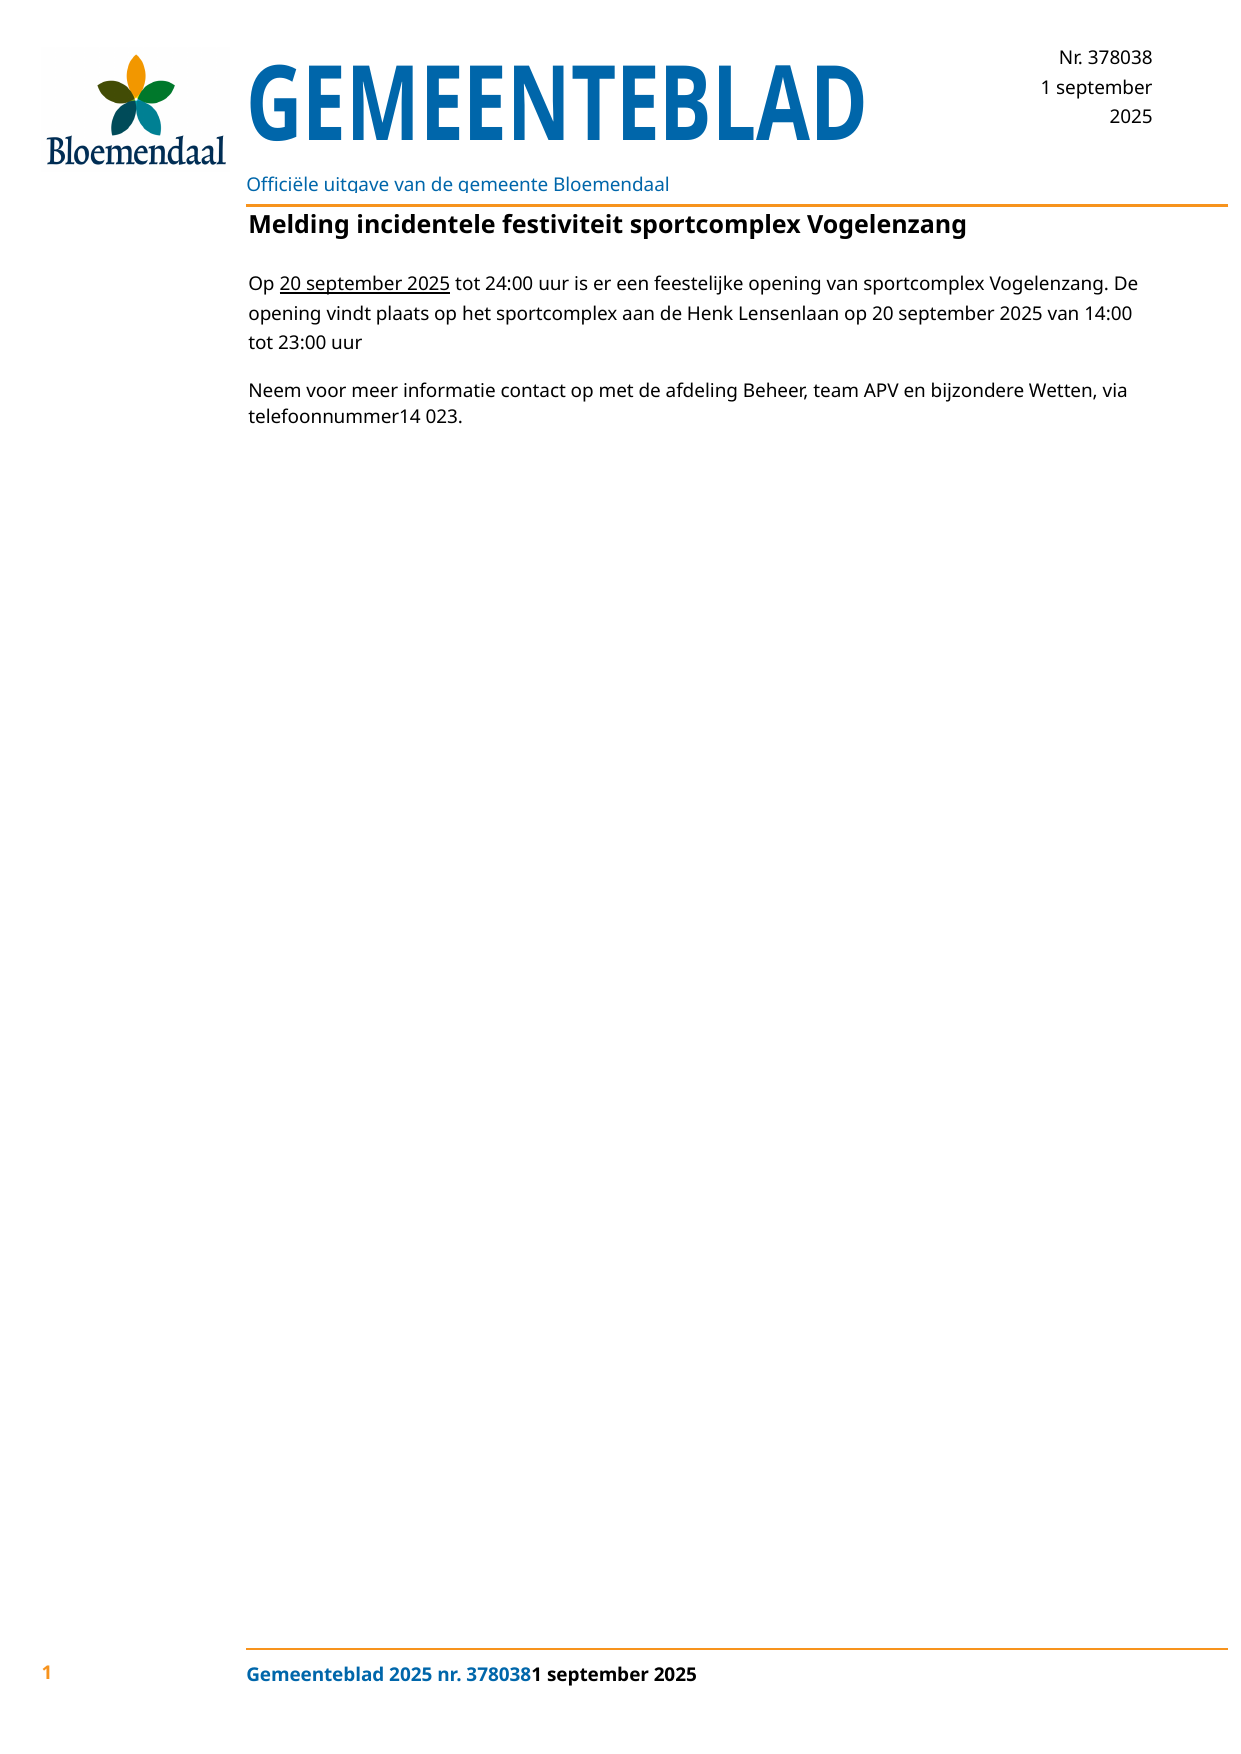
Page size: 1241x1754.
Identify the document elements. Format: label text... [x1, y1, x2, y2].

text Melding incidentele festiviteit sportcomplex Vogelenzang [248, 207, 1152, 241]
text Neem voor meer informatie contact op met de afdeling Beheer, team APV en bijzondere Wetten, via telefoonnummer14 023. [248, 377, 1152, 429]
picture [41, 47, 231, 172]
text Op 20 september 2025 tot 24:00 uur is er een feestelijke opening van sportcomplex Vogelenzang. De opening vindt plaats op het sportcomplex aan de Henk Lensenlaan op 20 september 2025 van 14:00 tot 23:00 uur [248, 270, 1152, 355]
